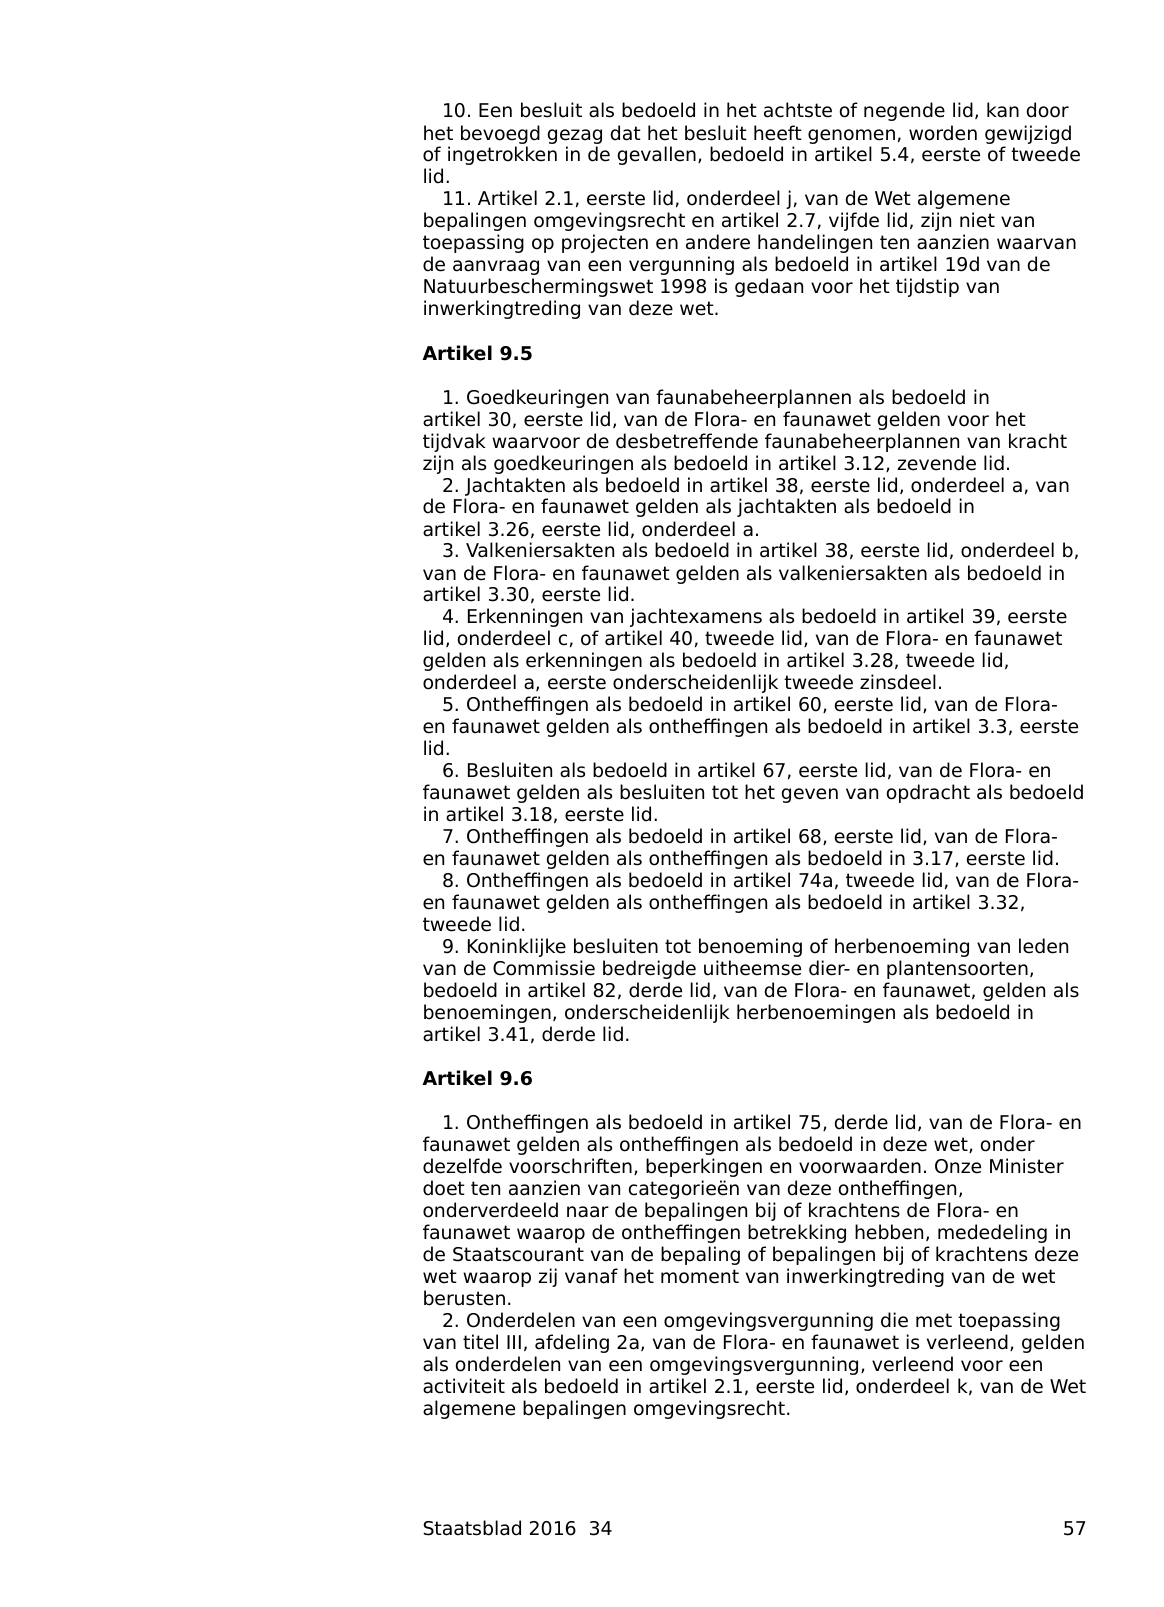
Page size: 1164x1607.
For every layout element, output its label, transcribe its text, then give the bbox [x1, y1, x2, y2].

text 9. Koninklijke besluiten tot benoeming of herbenoeming van leden van de Commissie bedreigde uitheemse dier- en plantensoorten, bedoeld in artikel 82, derde lid, van de Flora- en faunawet, gelden als benoemingen, onderscheidenlijk herbenoemingen als bedoeld in artikel 3.41, derde lid. [422, 936, 1087, 1046]
text 3. Valkeniersakten als bedoeld in artikel 38, eerste lid, onderdeel b, van de Flora- en faunawet gelden als valkeniersakten als bedoeld in artikel 3.30, eerste lid. [422, 540, 1087, 606]
text 5. Ontheffingen als bedoeld in artikel 60, eerste lid, van de Flora- en faunawet gelden als ontheffingen als bedoeld in artikel 3.3, eerste lid. [422, 694, 1087, 760]
subtitle Artikel 9.6 [422, 1068, 1087, 1090]
text 11. Artikel 2.1, eerste lid, onderdeel j, van de Wet algemene bepalingen omgevingsrecht en artikel 2.7, vijfde lid, zijn niet van toepassing op projecten en andere handelingen ten aanzien waarvan de aanvraag van een vergunning als bedoeld in artikel 19d van de Natuurbeschermingswet 1998 is gedaan voor het tijdstip van inwerkingtreding van deze wet. [422, 188, 1087, 320]
text 1. Goedkeuringen van faunabeheerplannen als bedoeld in artikel 30, eerste lid, van de Flora- en faunawet gelden voor het tijdvak waarvoor de desbetreffende faunabeheerplannen van kracht zijn als goedkeuringen als bedoeld in artikel 3.12, zevende lid. [422, 387, 1087, 474]
text 6. Besluiten als bedoeld in artikel 67, eerste lid, van de Flora- en faunawet gelden als besluiten tot het geven van opdracht als bedoeld in artikel 3.18, eerste lid. [422, 760, 1087, 826]
text 1. Ontheffingen als bedoeld in artikel 75, derde lid, van de Flora- en faunawet gelden als ontheffingen als bedoeld in deze wet, onder dezelfde voorschriften, beperkingen en voorwaarden. Onze Minister doet ten aanzien van categorieën van deze ontheffingen, onderverdeeld naar de bepalingen bij of krachtens de Flora- en faunawet waarop de ontheffingen betrekking hebben, mededeling in de Staatscourant van de bepaling of bepalingen bij of krachtens deze wet waarop zij vanaf het moment van inwerkingtreding van de wet berusten. [422, 1112, 1087, 1310]
text 2. Jachtakten als bedoeld in artikel 38, eerste lid, onderdeel a, van de Flora- en faunawet gelden als jachtakten als bedoeld in artikel 3.26, eerste lid, onderdeel a. [422, 474, 1087, 540]
text 8. Ontheffingen als bedoeld in artikel 74a, tweede lid, van de Flora- en faunawet gelden als ontheffingen als bedoeld in artikel 3.32, tweede lid. [422, 870, 1087, 936]
text 2. Onderdelen van een omgevingsvergunning die met toepassing van titel III, afdeling 2a, van de Flora- en faunawet is verleend, gelden als onderdelen van een omgevingsvergunning, verleend voor een activiteit als bedoeld in artikel 2.1, eerste lid, onderdeel k, van de Wet algemene bepalingen omgevingsrecht. [422, 1310, 1087, 1420]
text 10. Een besluit als bedoeld in het achtste of negende lid, kan door het bevoegd gezag dat het besluit heeft genomen, worden gewijzigd of ingetrokken in de gevallen, bedoeld in artikel 5.4, eerste of tweede lid. [422, 100, 1087, 188]
subtitle Artikel 9.5 [422, 342, 1087, 364]
text 7. Ontheffingen als bedoeld in artikel 68, eerste lid, van de Flora- en faunawet gelden als ontheffingen als bedoeld in 3.17, eerste lid. [422, 826, 1087, 870]
text 4. Erkenningen van jachtexamens als bedoeld in artikel 39, eerste lid, onderdeel c, of artikel 40, tweede lid, van de Flora- en faunawet gelden als erkenningen als bedoeld in artikel 3.28, tweede lid, onderdeel a, eerste onderscheidenlijk tweede zinsdeel. [422, 606, 1087, 694]
